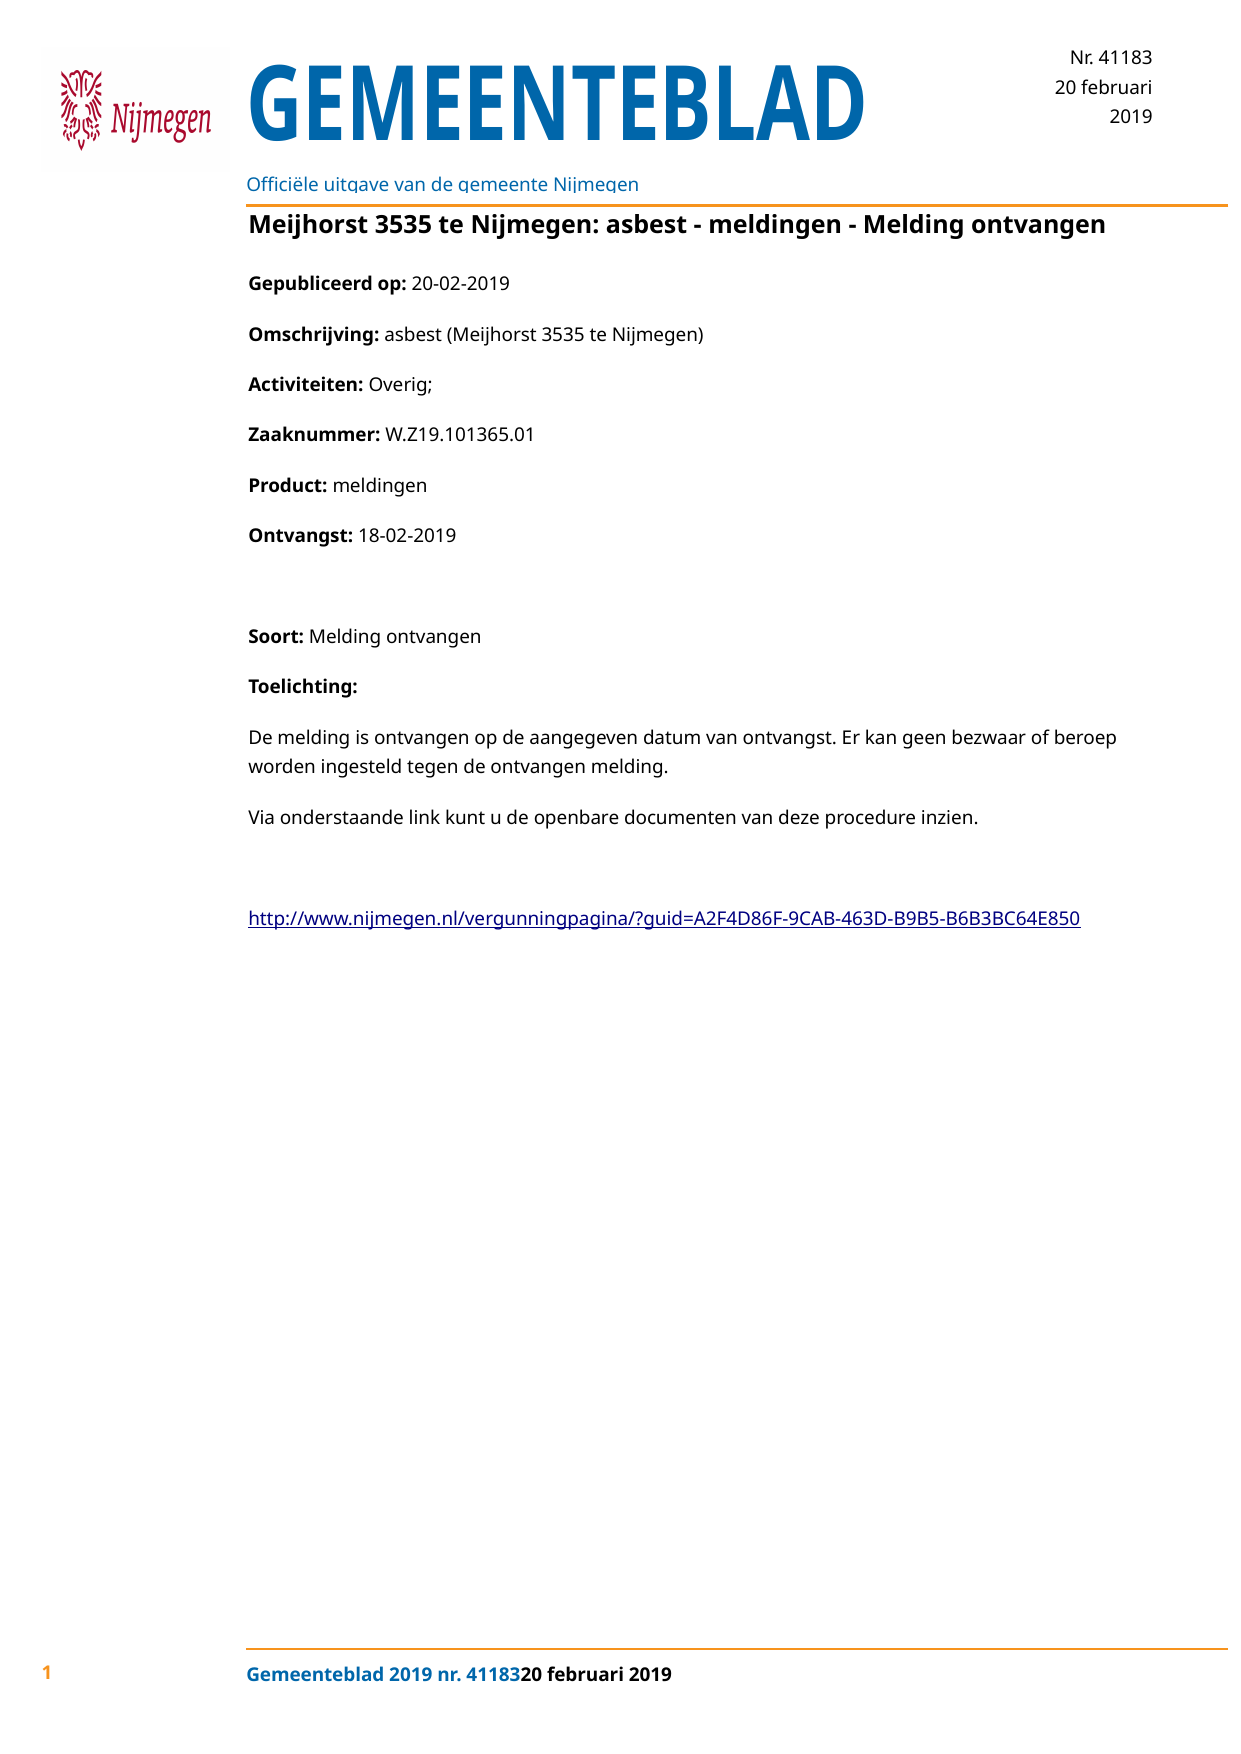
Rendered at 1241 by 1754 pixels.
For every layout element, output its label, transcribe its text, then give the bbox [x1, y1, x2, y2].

text Soort: Melding ontvangen [248, 623, 1152, 649]
text Meijhorst 3535 te Nijmegen: asbest - meldingen - Melding ontvangen [248, 207, 1152, 241]
text Gepubliceerd op: 20-02-2019 [248, 270, 1152, 296]
text Activiteiten: Overig; [248, 371, 1152, 397]
text http://www.nijmegen.nl/vergunningpagina/?guid=A2F4D86F-9CAB-463D-B9B5-B6B3BC64E850 [248, 905, 1152, 931]
text De melding is ontvangen op de aangegeven datum van ontvangst. Er kan geen bezwaar of beroep worden ingesteld tegen de ontvangen melding. [248, 724, 1152, 779]
text Omschrijving: asbest (Meijhorst 3535 te Nijmegen) [248, 321, 1152, 346]
text Toelichting: [248, 674, 1152, 699]
text Zaaknummer: W.Z19.101365.01 [248, 422, 1152, 447]
text Ontvangst: 18-02-2019 [248, 522, 1152, 548]
text Product: meldingen [248, 472, 1152, 498]
text Via onderstaande link kunt u de openbare documenten van deze procedure inzien. [248, 804, 1152, 830]
picture [41, 47, 231, 172]
